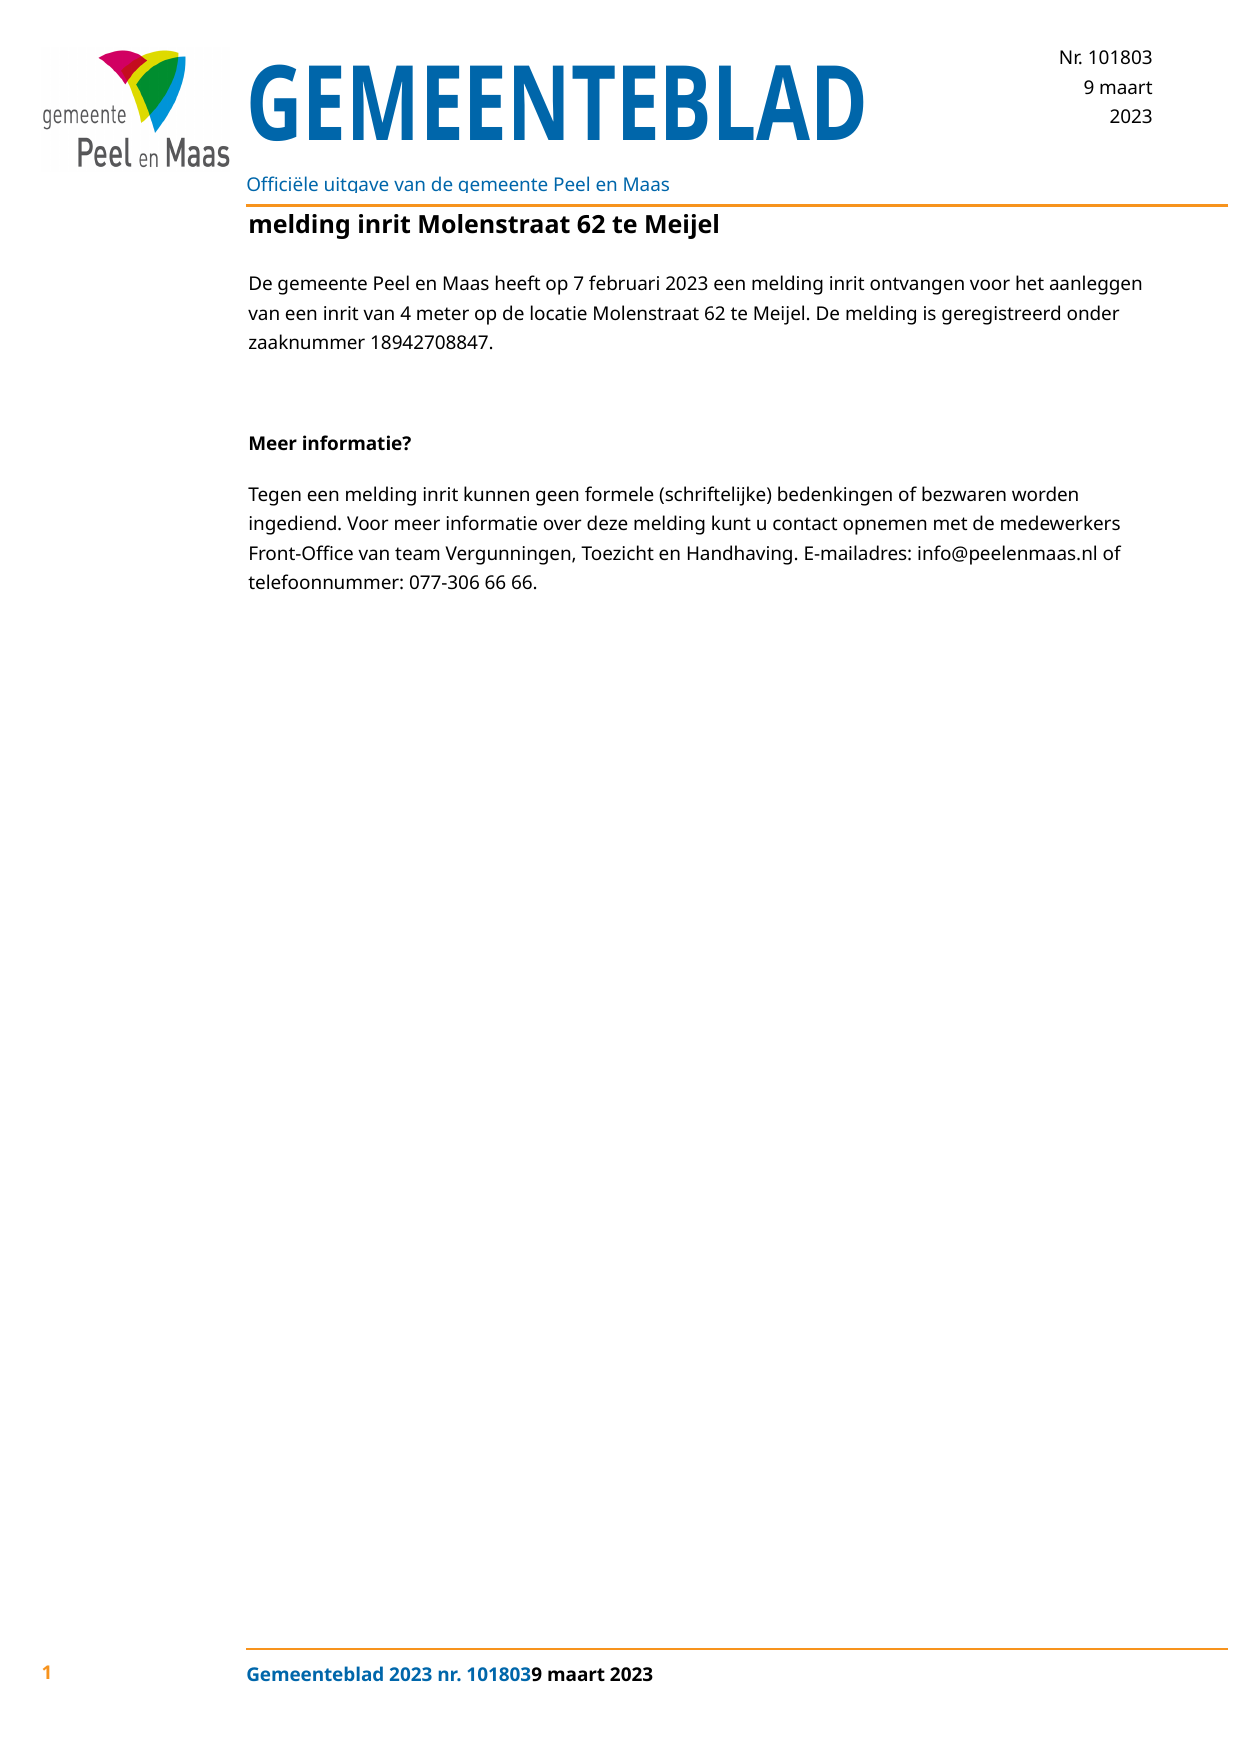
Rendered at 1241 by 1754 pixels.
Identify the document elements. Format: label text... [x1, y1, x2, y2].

text melding inrit Molenstraat 62 te Meijel [248, 207, 1152, 241]
text Tegen een melding inrit kunnen geen formele (schriftelijke) bedenkingen of bezwaren worden ingediend. Voor meer informatie over deze melding kunt u contact opnemen met de medewerkers Front-Office van team Vergunningen, Toezicht en Handhaving. E-mailadres: info@peelenmaas.nl of telefoonnummer: 077-306 66 66. [248, 481, 1152, 595]
text De gemeente Peel en Maas heeft op 7 februari 2023 een melding inrit ontvangen voor het aanleggen van een inrit van 4 meter op de locatie Molenstraat 62 te Meijel. De melding is geregistreerd onder zaaknummer 18942708847. [248, 270, 1152, 355]
text Meer informatie? [248, 430, 1152, 456]
picture [41, 47, 231, 172]
